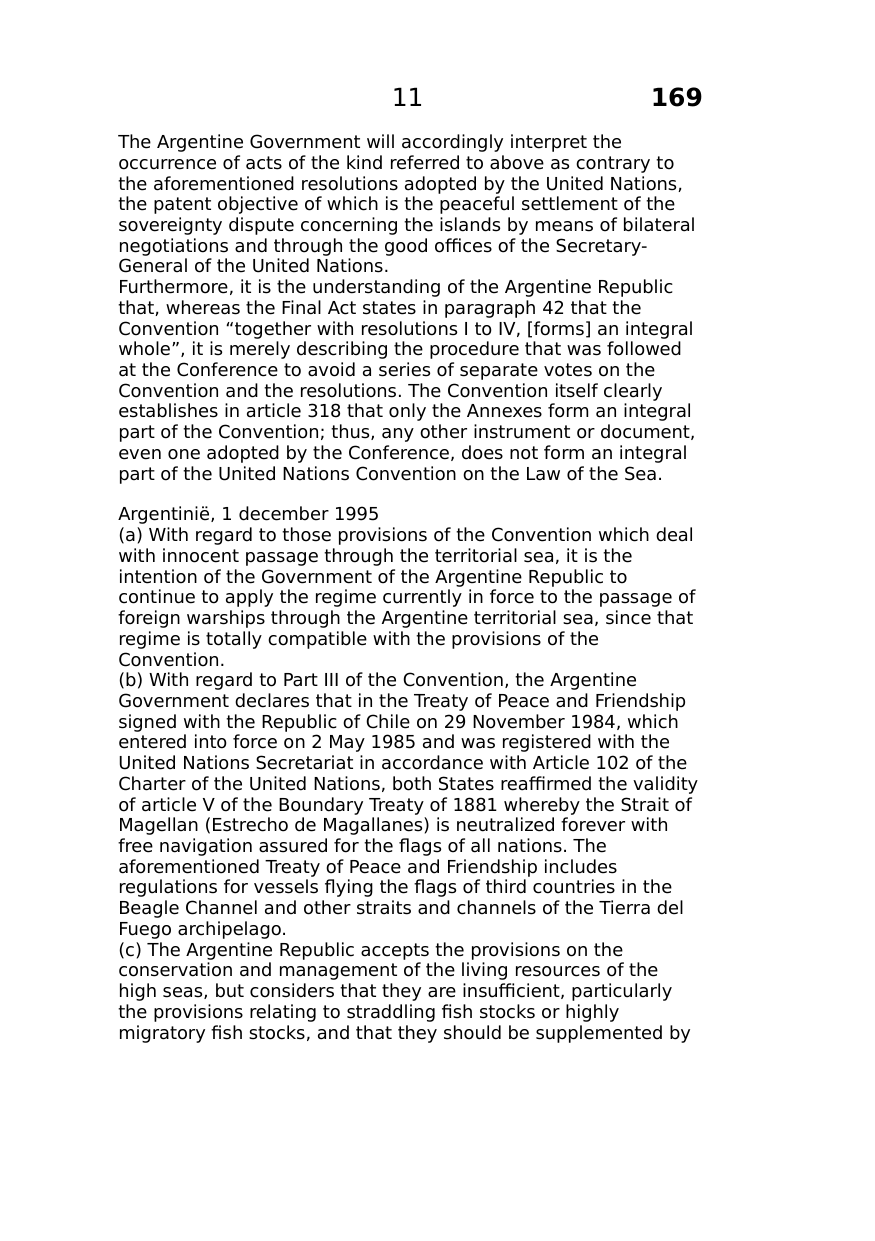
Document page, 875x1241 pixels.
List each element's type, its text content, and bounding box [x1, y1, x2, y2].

text (b) With regard to Part III of the Convention, the Argentine Government declares that in the Treaty of Peace and Friendship signed with the Republic of Chile on 29 November 1984, which entered into force on 2 May 1985 and was registered with the United Nations Secretariat in accordance with Article 102 of the Charter of the United Nations, both States reaffirmed the validity of article V of the Boundary Treaty of 1881 whereby the Strait of Magellan (Estrecho de Magallanes) is neutralized forever with free navigation assured for the flags of all nations. The aforementioned Treaty of Peace and Friendship includes regulations for vessels flying the flags of third countries in the Beagle Channel and other straits and channels of the Tierra del Fuego archipelago. [118, 670, 703, 939]
text Argentinië, 1 december 1995 [118, 504, 703, 525]
text (a) With regard to those provisions of the Convention which deal with innocent passage through the territorial sea, it is the intention of the Government of the Argentine Republic to continue to apply the regime currently in force to the passage of foreign warships through the Argentine territorial sea, since that regime is totally compatible with the provisions of the Convention. [118, 525, 703, 670]
text Furthermore, it is the understanding of the Argentine Republic that, whereas the Final Act states in paragraph 42 that the Convention “together with resolutions I to IV, [forms] an integral whole”, it is merely describing the procedure that was followed at the Conference to avoid a series of separate votes on the Convention and the resolutions. The Convention itself clearly establishes in article 318 that only the Annexes form an integral part of the Convention; thus, any other instrument or document, even one adopted by the Conference, does not form an integral part of the United Nations Convention on the Law of the Sea. [118, 277, 703, 484]
text (c) The Argentine Republic accepts the provisions on the conservation and management of the living resources of the high seas, but considers that they are insufficient, particularly the provisions relating to straddling fish stocks or highly migratory fish stocks, and that they should be supplemented by [118, 939, 703, 1043]
text The Argentine Government will accordingly interpret the occurrence of acts of the kind referred to above as contrary to the aforementioned resolutions adopted by the United Nations, the patent objective of which is the peaceful settlement of the sovereignty dispute concerning the islands by means of bilateral negotiations and through the good offices of the Secretary-General of the United Nations. [118, 132, 703, 277]
